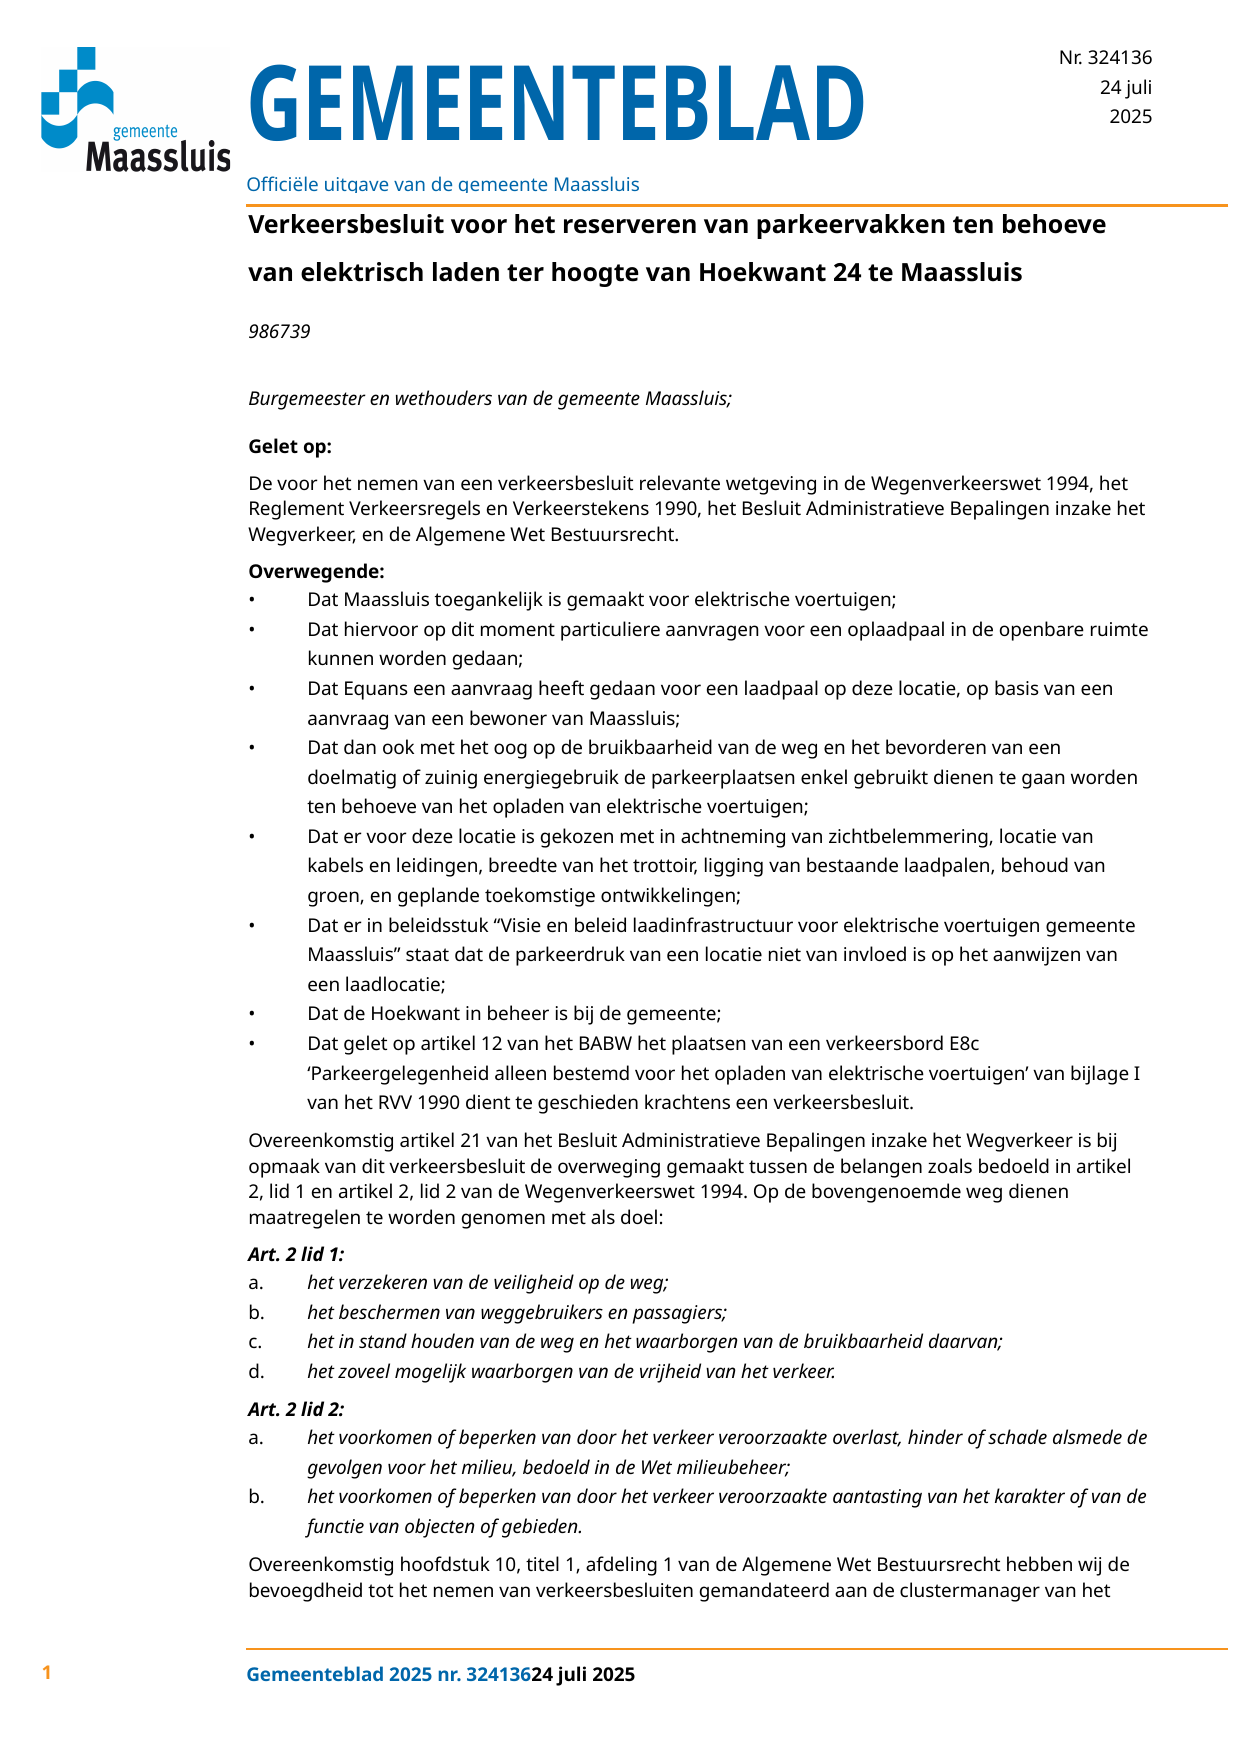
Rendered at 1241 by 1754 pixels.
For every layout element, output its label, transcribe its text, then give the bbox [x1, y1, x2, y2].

text Art. 2 lid 2: [248, 1396, 1152, 1422]
list Dat Equans een aanvraag heeft gedaan voor een laadpaal op deze locatie, op basis van een aanvraag van een bewoner van Maassluis; [248, 675, 1152, 730]
list het zoveel mogelijk waarborgen van de vrijheid van het verkeer. [248, 1358, 1152, 1384]
picture [41, 47, 77, 92]
text Gelet op: [248, 433, 1152, 459]
text 986739 [248, 318, 1152, 344]
text Overwegende: [248, 558, 1152, 584]
list Dat de Hoekwant in beheer is bij de gemeente; [248, 1001, 1152, 1026]
picture [41, 47, 231, 172]
text Verkeersbesluit voor het reserveren van parkeervakken ten behoeve van elektrisch laden ter hoogte van Hoekwant 24 te Maassluis [248, 207, 1152, 288]
list het in stand houden van de weg en het waarborgen van de bruikbaarheid daarvan; [248, 1328, 1152, 1354]
text Overeenkomstig hoofdstuk 10, titel 1, afdeling 1 van de Algemene Wet Bestuursrecht hebben wij de bevoegdheid tot het nemen van verkeersbesluiten gemandateerd aan de clustermanager van het [248, 1551, 1152, 1602]
list Dat er voor deze locatie is gekozen met in achtneming van zichtbelemmering, locatie van kabels en leidingen, breedte van het trottoir, ligging van bestaande laadpalen, behoud van groen, en geplande toekomstige ontwikkelingen; [248, 823, 1152, 908]
list Dat dan ook met het oog op de bruikbaarheid van de weg en het bevorderen van een doelmatig of zuinig energiegebruik de parkeerplaatsen enkel gebruikt dienen te gaan worden ten behoeve van het opladen van elektrische voertuigen; [248, 734, 1152, 819]
text De voor het nemen van een verkeersbesluit relevante wetgeving in de Wegenverkeerswet 1994, het Reglement Verkeersregels en Verkeerstekens 1990, het Besluit Administratieve Bepalingen inzake het Wegverkeer, en de Algemene Wet Bestuursrecht. [248, 470, 1152, 547]
list het verzekeren van de veiligheid op de weg; [248, 1269, 1152, 1295]
list het voorkomen of beperken van door het verkeer veroorzaakte aantasting van het karakter of van de functie van objecten of gebieden. [248, 1483, 1152, 1539]
text Art. 2 lid 1: [248, 1241, 1152, 1267]
list het voorkomen of beperken van door het verkeer veroorzaakte overlast, hinder of schade alsmede de gevolgen voor het milieu, bedoeld in de Wet milieubeheer; [248, 1424, 1152, 1480]
list het beschermen van weggebruikers en passagiers; [248, 1299, 1152, 1325]
list Dat gelet op artikel 12 van het BABW het plaatsen van een verkeersbord E8c ‘Parkeergelegenheid alleen bestemd voor het opladen van elektrische voertuigen’ van bijlage I van het RVV 1990 dient te geschieden krachtens een verkeersbesluit. [248, 1030, 1152, 1115]
list Dat hiervoor op dit moment particuliere aanvragen voor een oplaadpaal in de openbare ruimte kunnen worden gedaan; [248, 616, 1152, 671]
list Dat er in beleidsstuk “Visie en beleid laadinfrastructuur voor elektrische voertuigen gemeente Maassluis” staat dat de parkeerdruk van een locatie niet van invloed is op het aanwijzen van een laadlocatie; [248, 912, 1152, 997]
list Dat Maassluis toegankelijk is gemaakt voor elektrische voertuigen; [248, 586, 1152, 612]
text Overeenkomstig artikel 21 van het Besluit Administratieve Bepalingen inzake het Wegverkeer is bij opmaak van dit verkeersbesluit de overweging gemaakt tussen de belangen zoals bedoeld in artikel 2, lid 1 en artikel 2, lid 2 van de Wegenverkeerswet 1994. Op de bovengenoemde weg dienen maatregelen te worden genomen met als doel: [248, 1127, 1152, 1230]
text Burgemeester en wethouders van de gemeente Maassluis; [248, 386, 1152, 411]
